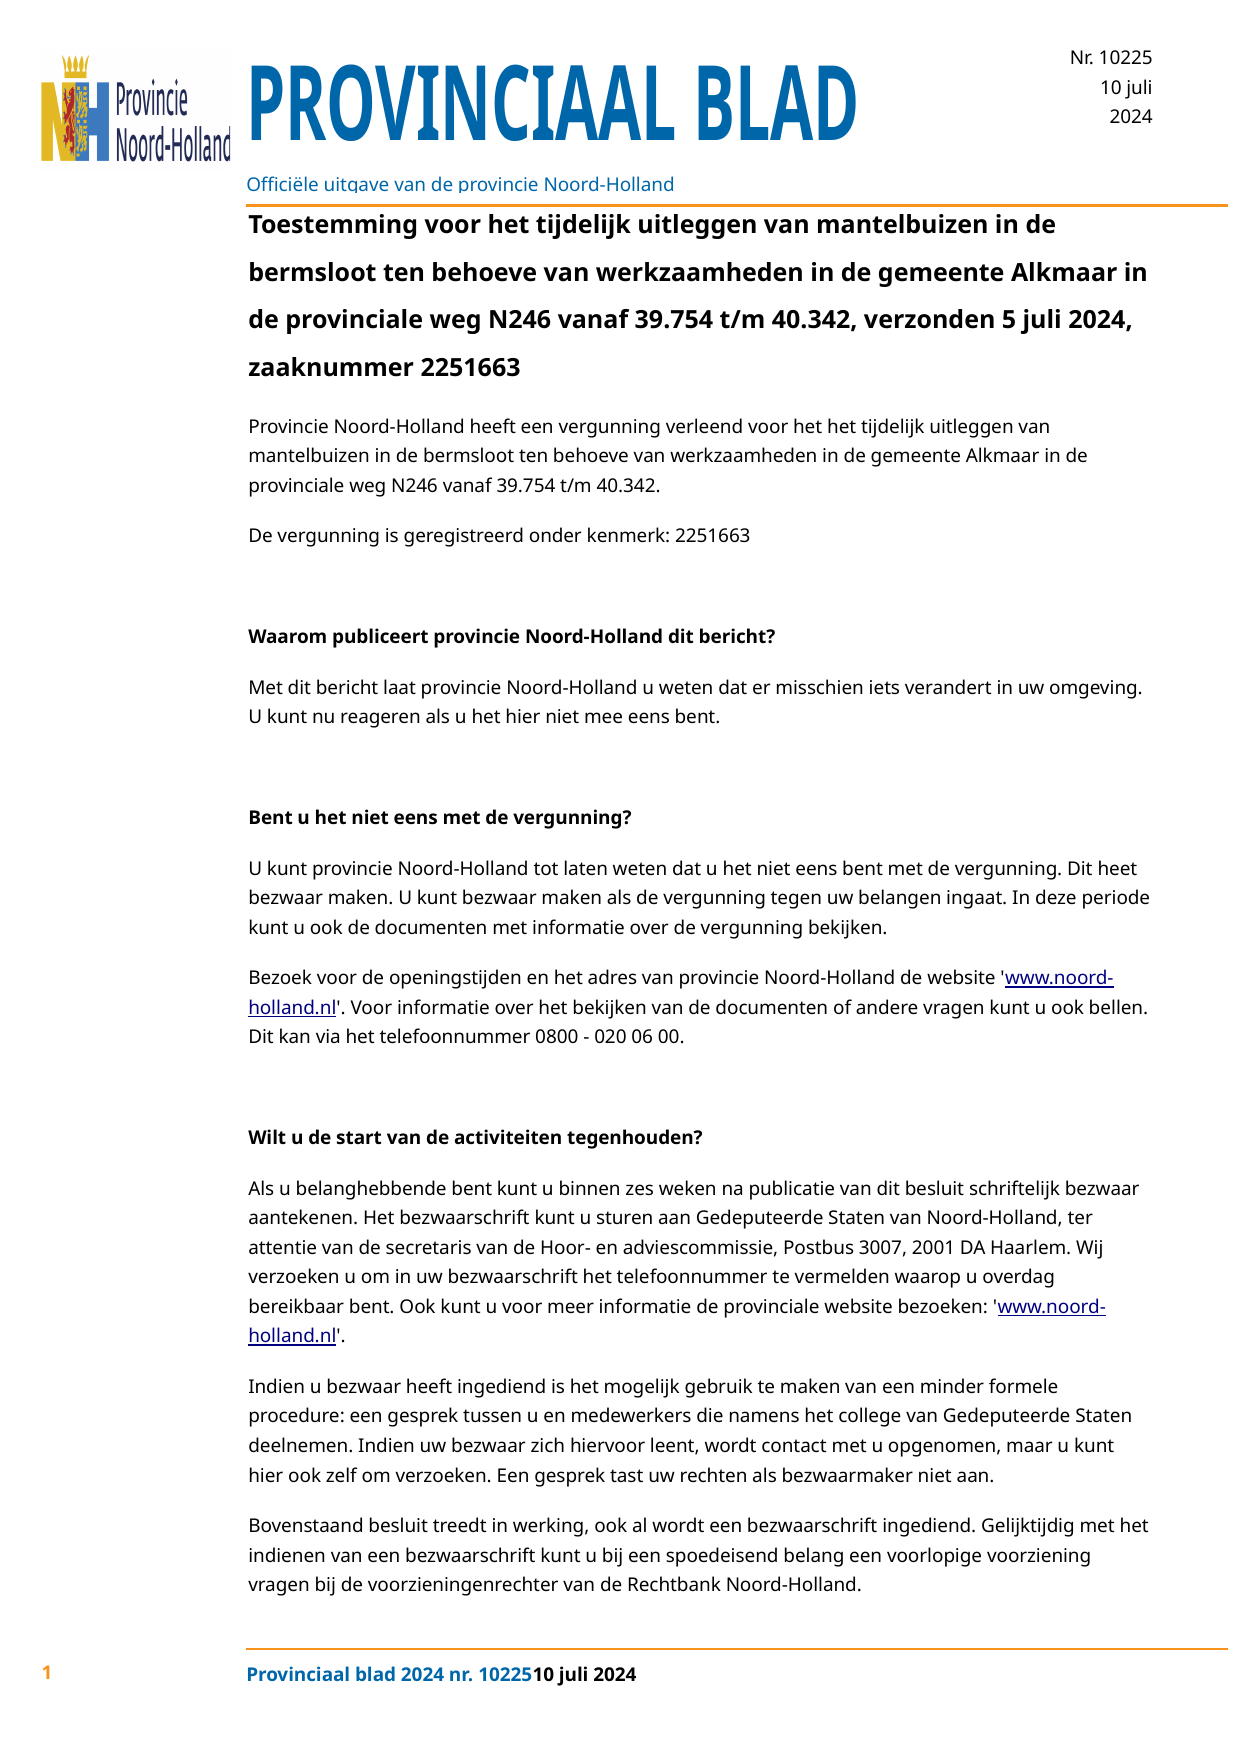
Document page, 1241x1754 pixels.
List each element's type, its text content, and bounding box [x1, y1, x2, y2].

text Bent u het niet eens met de vergunning? [248, 804, 1152, 830]
text Provincie Noord-Holland heeft een vergunning verleend voor het het tijdelijk uitleggen van mantelbuizen in de bermsloot ten behoeve van werkzaamheden in de gemeente Alkmaar in de provinciale weg N246 vanaf 39.754 t/m 40.342. [248, 413, 1152, 498]
text Waarom publiceert provincie Noord-Holland dit bericht? [248, 623, 1152, 649]
text Als u belanghebbende bent kunt u binnen zes weken na publicatie van dit besluit schriftelijk bezwaar aantekenen. Het bezwaarschrift kunt u sturen aan Gedeputeerde Staten van Noord-Holland, ter attentie van de secretaris van de Hoor- en adviescommissie, Postbus 3007, 2001 DA Haarlem. Wij verzoeken u om in uw bezwaarschrift het telefoonnummer te vermelden waarop u overdag bereikbaar bent. Ook kunt u voor meer informatie de provinciale website bezoeken: 'www.noord-holland.nl'. [248, 1175, 1152, 1348]
text Wilt u de start van de activiteiten tegenhouden? [248, 1124, 1152, 1150]
picture [41, 47, 231, 172]
text Bovenstaand besluit treedt in werking, ook al wordt een bezwaarschrift ingediend. Gelijktijdig met het indienen van een bezwaarschrift kunt u bij een spoedeisend belang een voorlopige voorziening vragen bij de voorzieningenrechter van de Rechtbank Noord-Holland. [248, 1512, 1152, 1597]
text De vergunning is geregistreerd onder kenmerk: 2251663 [248, 523, 1152, 548]
text Bezoek voor de openingstijden en het adres van provincie Noord-Holland de website 'www.noord-holland.nl'. Voor informatie over het bekijken van de documenten of andere vragen kunt u ook bellen. Dit kan via het telefoonnummer 0800 - 020 06 00. [248, 964, 1152, 1049]
text U kunt provincie Noord-Holland tot laten weten dat u het niet eens bent met de vergunning. Dit heet bezwaar maken. U kunt bezwaar maken als de vergunning tegen uw belangen ingaat. In deze periode kunt u ook de documenten met informatie over de vergunning bekijken. [248, 855, 1152, 940]
text Met dit bericht laat provincie Noord-Holland u weten dat er misschien iets verandert in uw omgeving. U kunt nu reageren als u het hier niet mee eens bent. [248, 674, 1152, 729]
text Indien u bezwaar heeft ingediend is het mogelijk gebruik te maken van een minder formele procedure: een gesprek tussen u en medewerkers die namens het college van Gedeputeerde Staten deelnemen. Indien uw bezwaar zich hiervoor leent, wordt contact met u opgenomen, maar u kunt hier ook zelf om verzoeken. Een gesprek tast uw rechten als bezwaarmaker niet aan. [248, 1373, 1152, 1488]
text Toestemming voor het tijdelijk uitleggen van mantelbuizen in de bermsloot ten behoeve van werkzaamheden in de gemeente Alkmaar in de provinciale weg N246 vanaf 39.754 t/m 40.342, verzonden 5 juli 2024, zaaknummer 2251663 [248, 207, 1152, 384]
